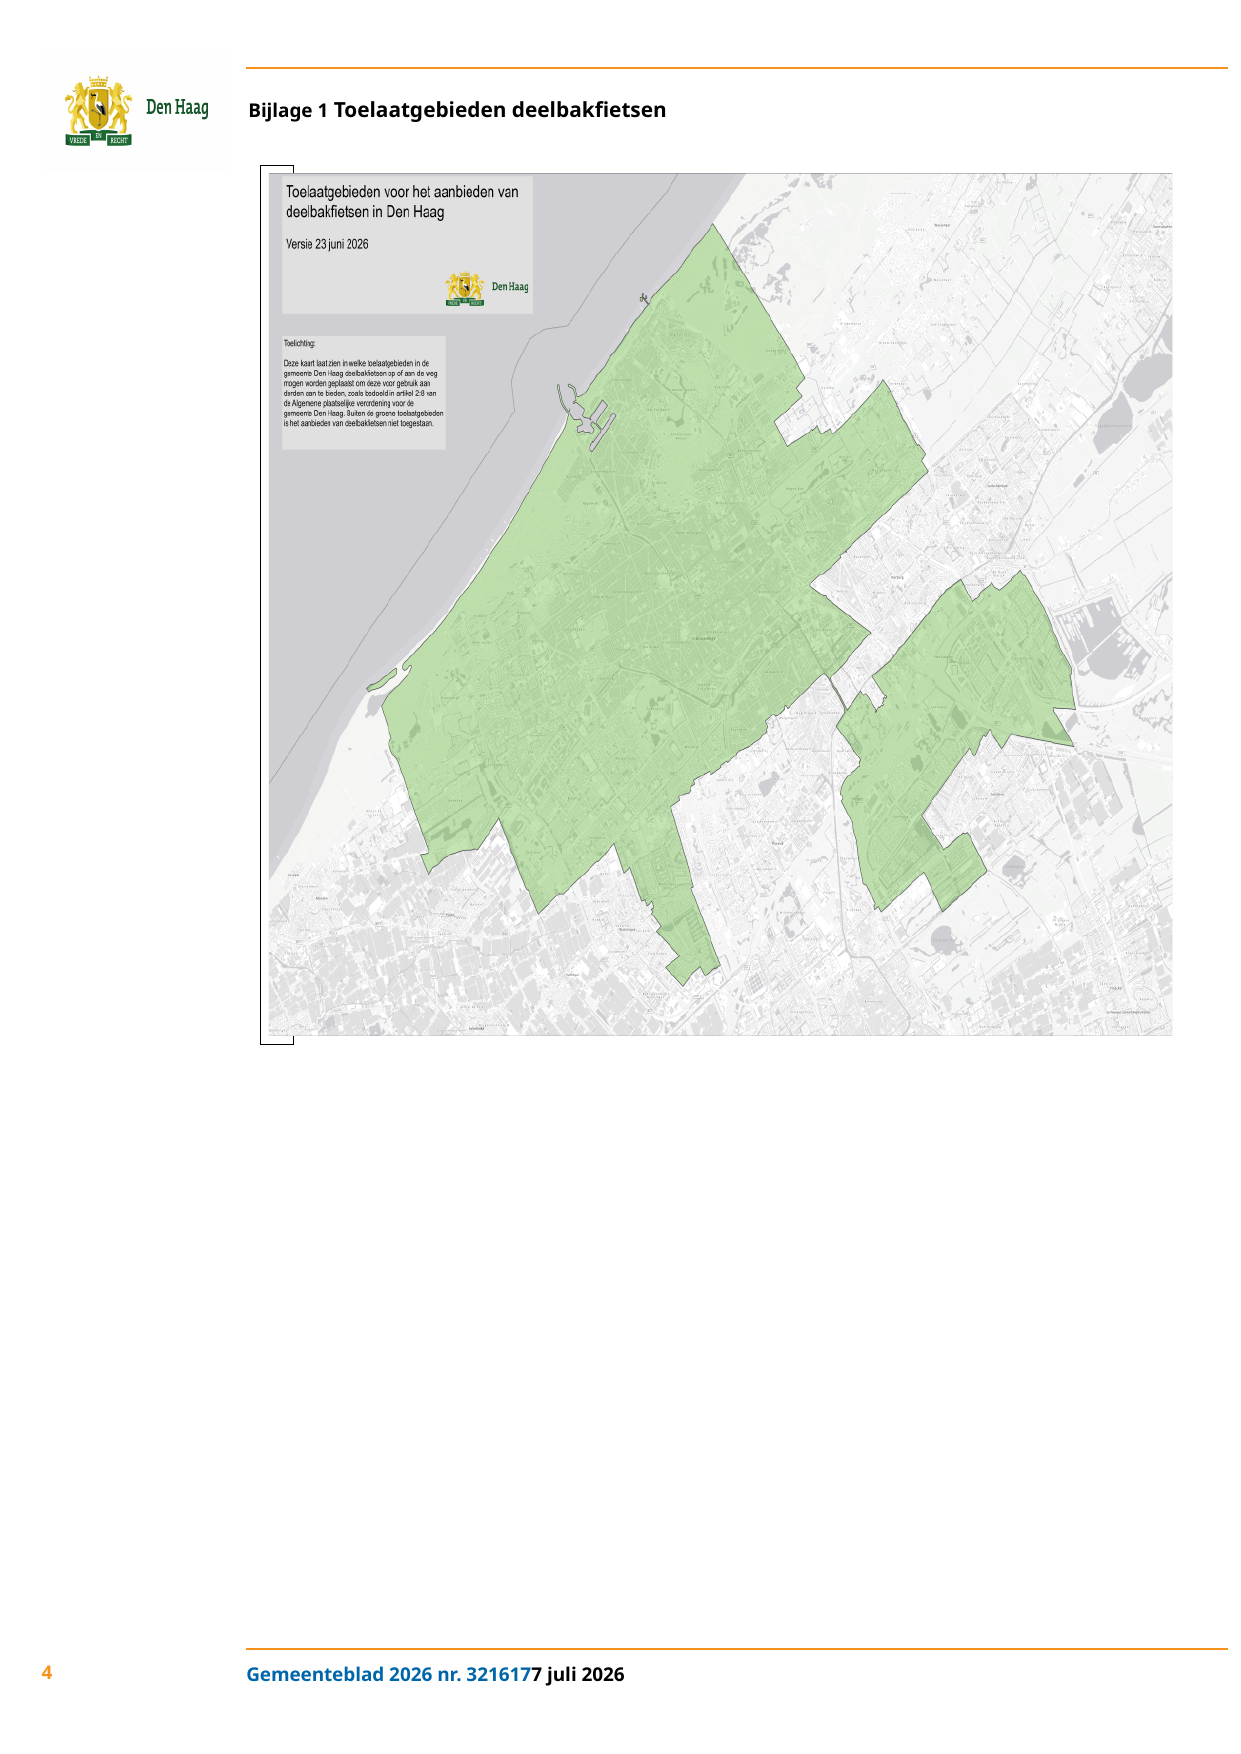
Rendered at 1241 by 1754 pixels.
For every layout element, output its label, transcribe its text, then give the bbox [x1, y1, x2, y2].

picture [41, 47, 231, 172]
text Bijlage 1 Toelaatgebieden deelbakfietsen [248, 95, 1152, 123]
picture [268, 173, 1173, 1036]
